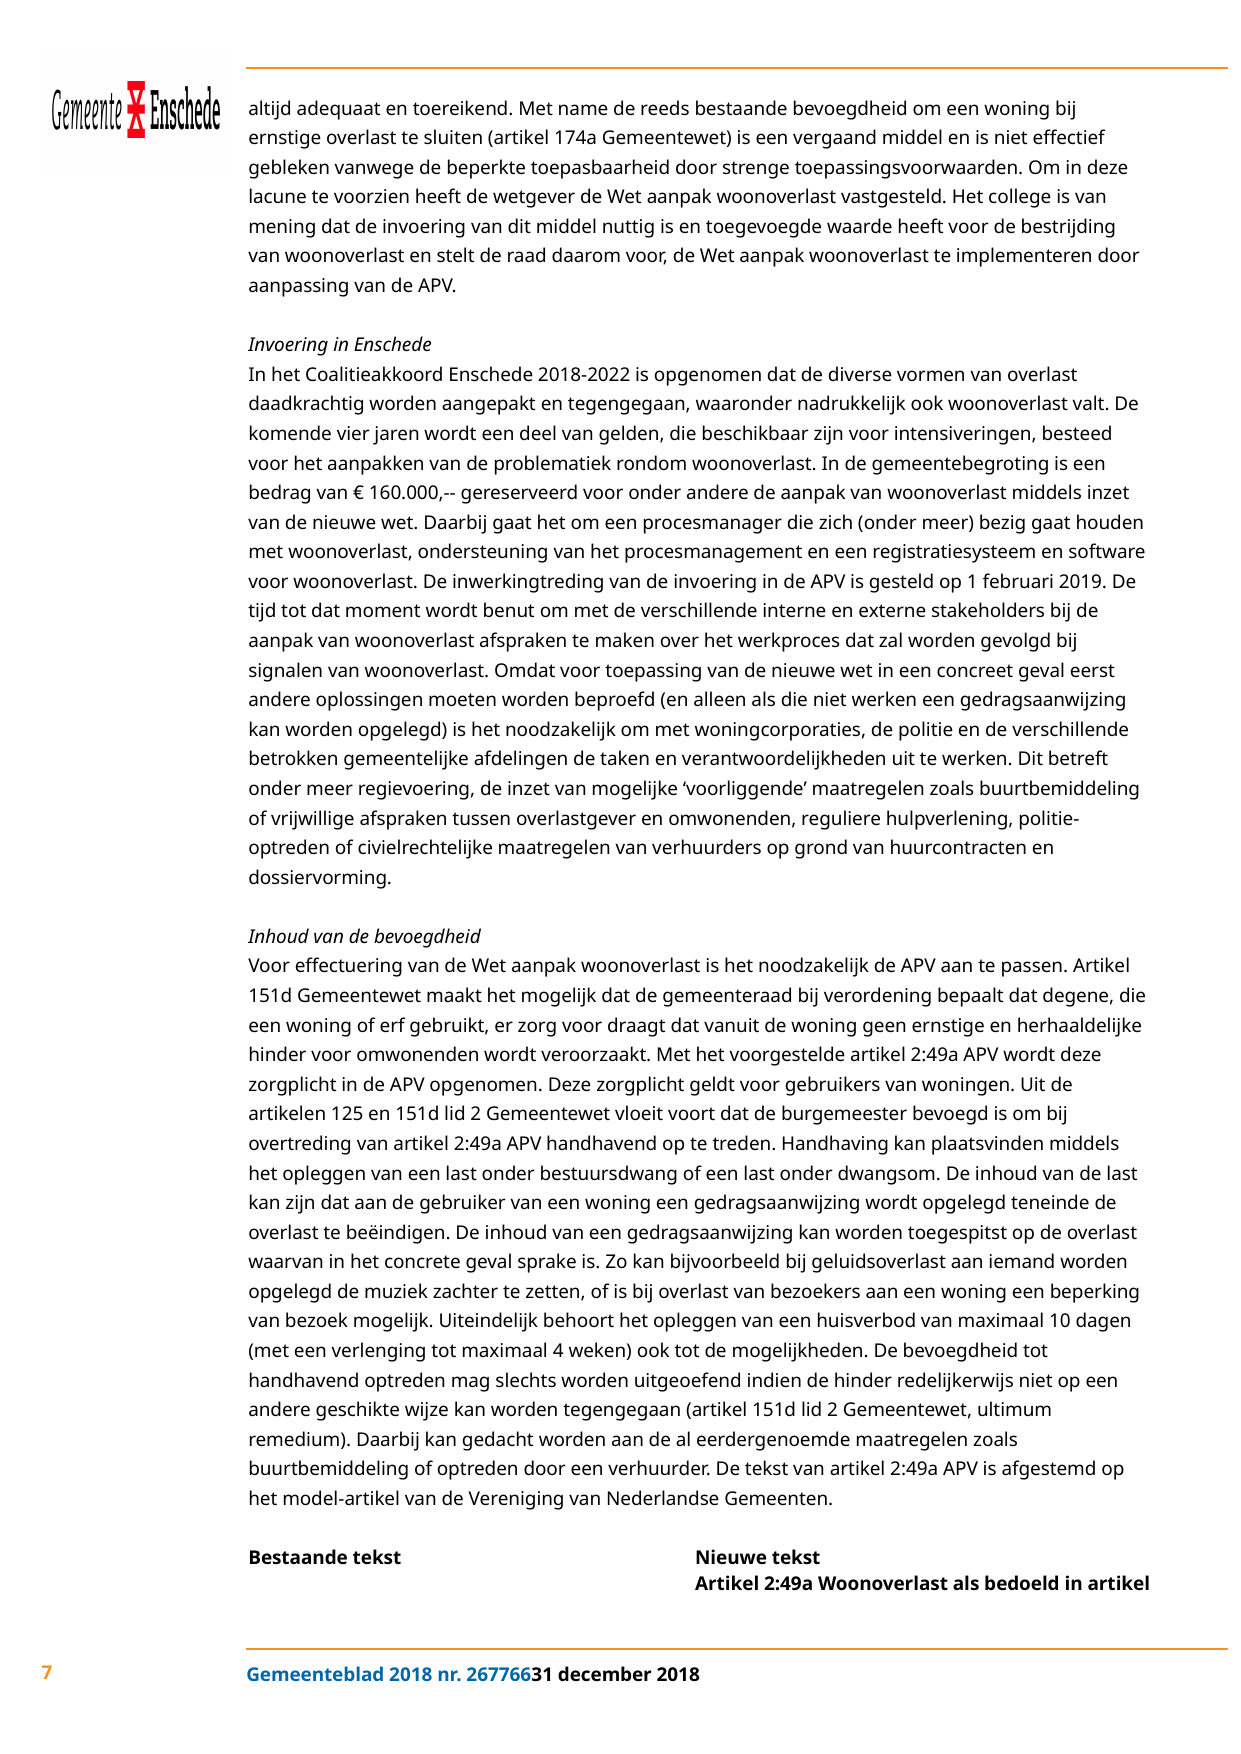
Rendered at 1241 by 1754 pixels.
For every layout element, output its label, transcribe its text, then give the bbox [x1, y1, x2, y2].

text Invoering in Enschede [248, 331, 1152, 357]
text Inhoud van de bevoegdheid [248, 923, 1152, 949]
text In het Coalitieakkoord Enschede 2018-2022 is opgenomen dat de diverse vormen van overlast daadkrachtig worden aangepakt en tegengegaan, waaronder nadrukkelijk ook woonoverlast valt. De komende vier jaren wordt een deel van gelden, die beschikbaar zijn voor intensiveringen, besteed voor het aanpakken van de problematiek rondom woonoverlast. In de gemeentebegroting is een bedrag van € 160.000,-- gereserveerd voor onder andere de aanpak van woonoverlast middels inzet van de nieuwe wet. Daarbij gaat het om een procesmanager die zich (onder meer) bezig gaat houden met woonoverlast, ondersteuning van het procesmanagement en een registratiesysteem en software voor woonoverlast. De inwerkingtreding van de invoering in de APV is gesteld op 1 februari 2019. De tijd tot dat moment wordt benut om met de verschillende interne en externe stakeholders bij de aanpak van woonoverlast afspraken te maken over het werkproces dat zal worden gevolgd bij signalen van woonoverlast. Omdat voor toepassing van de nieuwe wet in een concreet geval eerst andere oplossingen moeten worden beproefd (en alleen als die niet werken een gedragsaanwijzing kan worden opgelegd) is het noodzakelijk om met woningcorporaties, de politie en de verschillende betrokken gemeentelijke afdelingen de taken en verantwoordelijkheden uit te werken. Dit betreft onder meer regievoering, de inzet van mogelijke ‘voorliggende’ maatregelen zoals buurtbemiddeling of vrijwillige afspraken tussen overlastgever en omwonenden, reguliere hulpverlening, politie-optreden of civielrechtelijke maatregelen van verhuurders op grond van huurcontracten en dossiervorming. [248, 361, 1152, 890]
table_cell [248, 1570, 695, 1596]
table_header Nieuwe tekst [695, 1545, 1152, 1570]
text Voor effectuering van de Wet aanpak woonoverlast is het noodzakelijk de APV aan te passen. Artikel 151d Gemeentewet maakt het mogelijk dat de gemeenteraad bij verordening bepaalt dat degene, die een woning of erf gebruikt, er zorg voor draagt dat vanuit de woning geen ernstige en herhaaldelijke hinder voor omwonenden wordt veroorzaakt. Met het voorgestelde artikel 2:49a APV wordt deze zorgplicht in de APV opgenomen. Deze zorgplicht geldt voor gebruikers van woningen. Uit de artikelen 125 en 151d lid 2 Gemeentewet vloeit voort dat de burgemeester bevoegd is om bij overtreding van artikel 2:49a APV handhavend op te treden. Handhaving kan plaatsvinden middels het opleggen van een last onder bestuursdwang of een last onder dwangsom. De inhoud van de last kan zijn dat aan de gebruiker van een woning een gedragsaanwijzing wordt opgelegd teneinde de overlast te beëindigen. De inhoud van een gedragsaanwijzing kan worden toegespitst op de overlast waarvan in het concrete geval sprake is. Zo kan bijvoorbeeld bij geluidsoverlast aan iemand worden opgelegd de muziek zachter te zetten, of is bij overlast van bezoekers aan een woning een beperking van bezoek mogelijk. Uiteindelijk behoort het opleggen van een huisverbod van maximaal 10 dagen (met een verlenging tot maximaal 4 weken) ook tot de mogelijkheden. De bevoegdheid tot handhavend optreden mag slechts worden uitgeoefend indien de hinder redelijkerwijs niet op een andere geschikte wijze kan worden tegengegaan (artikel 151d lid 2 Gemeentewet, ultimum remedium). Daarbij kan gedacht worden aan de al eerdergenoemde maatregelen zoals buurtbemiddeling of optreden door een verhuurder. De tekst van artikel 2:49a APV is afgestemd op het model-artikel van de Vereniging van Nederlandse Gemeenten. [248, 953, 1152, 1511]
text altijd adequaat en toereikend. Met name de reeds bestaande bevoegdheid om een woning bij ernstige overlast te sluiten (artikel 174a Gemeentewet) is een vergaand middel en is niet effectief gebleken vanwege de beperkte toepasbaarheid door strenge toepassingsvoorwaarden. Om in deze lacune te voorzien heeft de wetgever de Wet aanpak woonoverlast vastgesteld. Het college is van mening dat de invoering van dit middel nuttig is en toegevoegde waarde heeft voor de bestrijding van woonoverlast en stelt de raad daarom voor, de Wet aanpak woonoverlast te implementeren door aanpassing van de APV. [248, 95, 1152, 298]
table_cell Artikel 2:49a Woonoverlast als bedoeld in artikel [695, 1570, 1152, 1596]
picture [41, 47, 231, 172]
table_header Bestaande tekst [248, 1545, 695, 1570]
